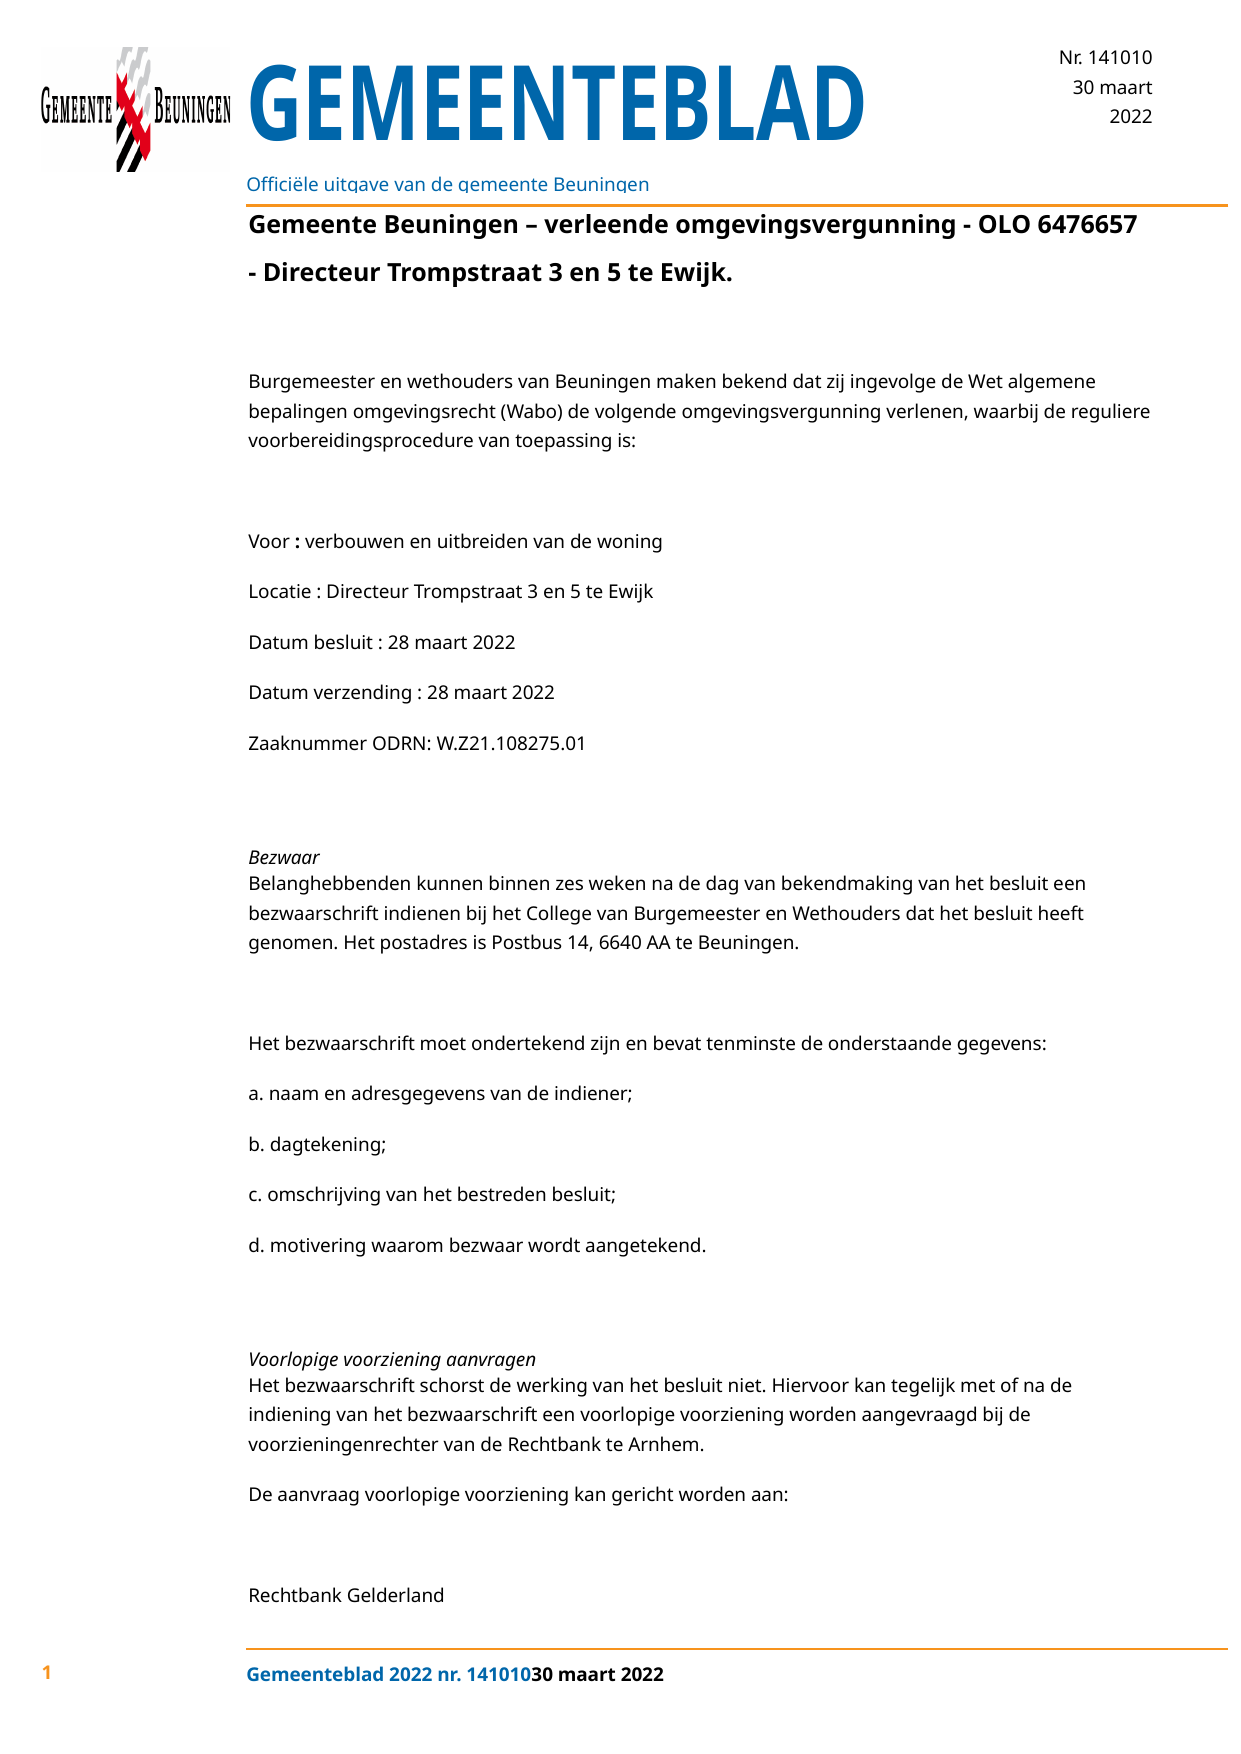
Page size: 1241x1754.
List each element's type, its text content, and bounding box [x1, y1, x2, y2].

text c. omschrijving van het bestreden besluit; [248, 1181, 1152, 1207]
text Het bezwaarschrift schorst de werking van het besluit niet. Hiervoor kan tegelijk met of na de indiening van het bezwaarschrift een voorlopige voorziening worden aangevraagd bij de voorzieningenrechter van de Rechtbank te Arnhem. [248, 1372, 1152, 1457]
text Het bezwaarschrift moet ondertekend zijn en bevat tenminste de onderstaande gegevens: [248, 1030, 1152, 1056]
text Gemeente Beuningen – verleende omgevingsvergunning - OLO 6476657 - Directeur Trompstraat 3 en 5 te Ewijk. [248, 207, 1152, 288]
text Rechtbank Gelderland [248, 1582, 1152, 1608]
text Voorlopige voorziening aanvragen [248, 1346, 1152, 1372]
text Datum verzending : 28 maart 2022 [248, 679, 1152, 705]
text Voor : verbouwen en uitbreiden van de woning [248, 528, 1152, 554]
text a. naam en adresgegevens van de indiener; [248, 1081, 1152, 1106]
text Belanghebbenden kunnen binnen zes weken na de dag van bekendmaking van het besluit een bezwaarschrift indienen bij het College van Burgemeester en Wethouders dat het besluit heeft genomen. Het postadres is Postbus 14, 6640 AA te Beuningen. [248, 870, 1152, 955]
text d. motivering waarom bezwaar wordt aangetekend. [248, 1232, 1152, 1257]
text b. dagtekening; [248, 1131, 1152, 1157]
picture [41, 47, 231, 172]
text Locatie : Directeur Trompstraat 3 en 5 te Ewijk [248, 579, 1152, 604]
text De aanvraag voorlopige voorziening kan gericht worden aan: [248, 1481, 1152, 1507]
text Datum besluit : 28 maart 2022 [248, 629, 1152, 655]
text Zaaknummer ODRN: W.Z21.108275.01 [248, 730, 1152, 756]
text Burgemeester en wethouders van Beuningen maken bekend dat zij ingevolge de Wet algemene bepalingen omgevingsrecht (Wabo) de volgende omgevingsvergunning verlenen, waarbij de reguliere voorbereidingsprocedure van toepassing is: [248, 368, 1152, 453]
text Bezwaar [248, 844, 1152, 870]
